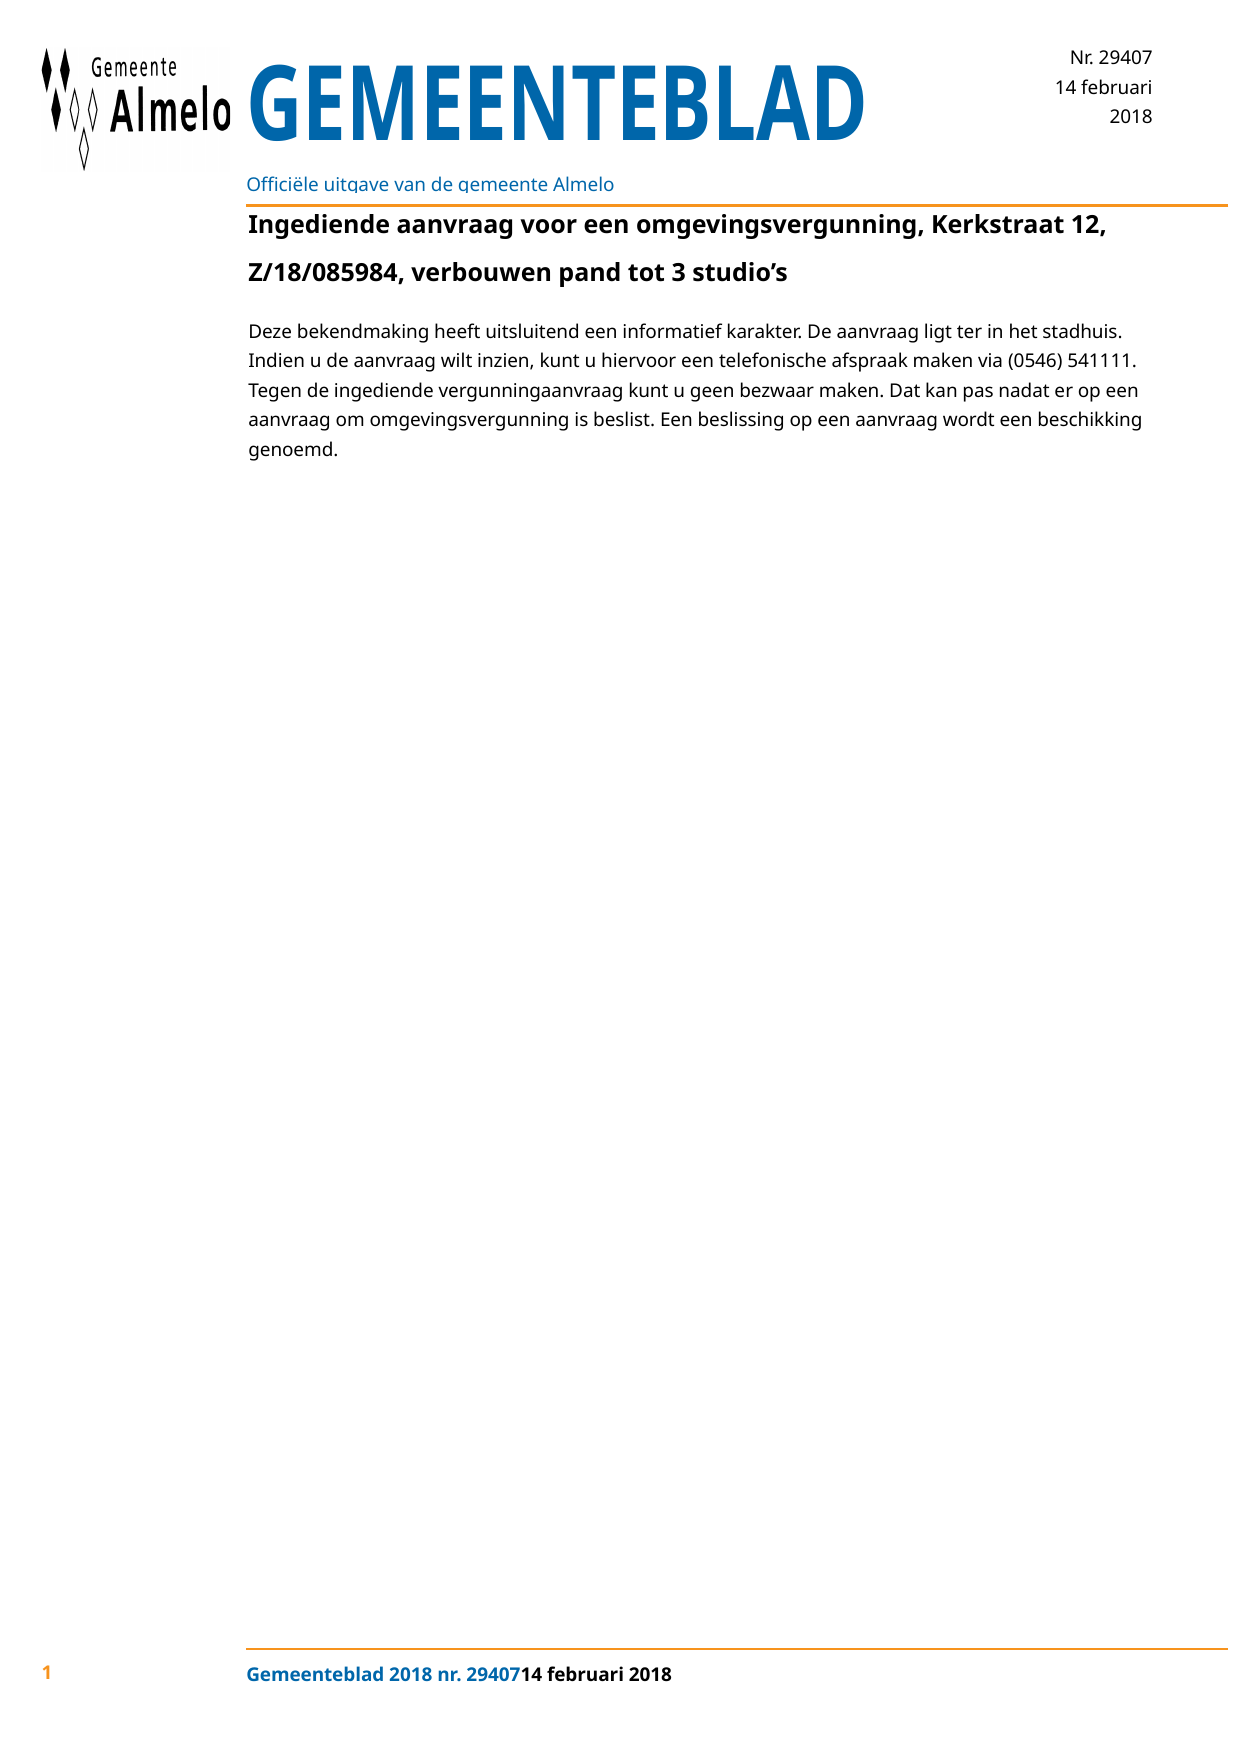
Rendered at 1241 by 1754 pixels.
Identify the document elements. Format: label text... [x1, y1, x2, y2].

text Deze bekendmaking heeft uitsluitend een informatief karakter. De aanvraag ligt ter in het stadhuis. Indien u de aanvraag wilt inzien, kunt u hiervoor een telefonische afspraak maken via (0546) 541111. Tegen de ingediende vergunningaanvraag kunt u geen bezwaar maken. Dat kan pas nadat er op een aanvraag om omgevingsvergunning is beslist. Een beslissing op een aanvraag wordt een beschikking genoemd. [248, 318, 1152, 462]
text Ingediende aanvraag voor een omgevingsvergunning, Kerkstraat 12, Z/18/085984, verbouwen pand tot 3 studio’s [248, 207, 1152, 288]
picture [41, 47, 231, 172]
